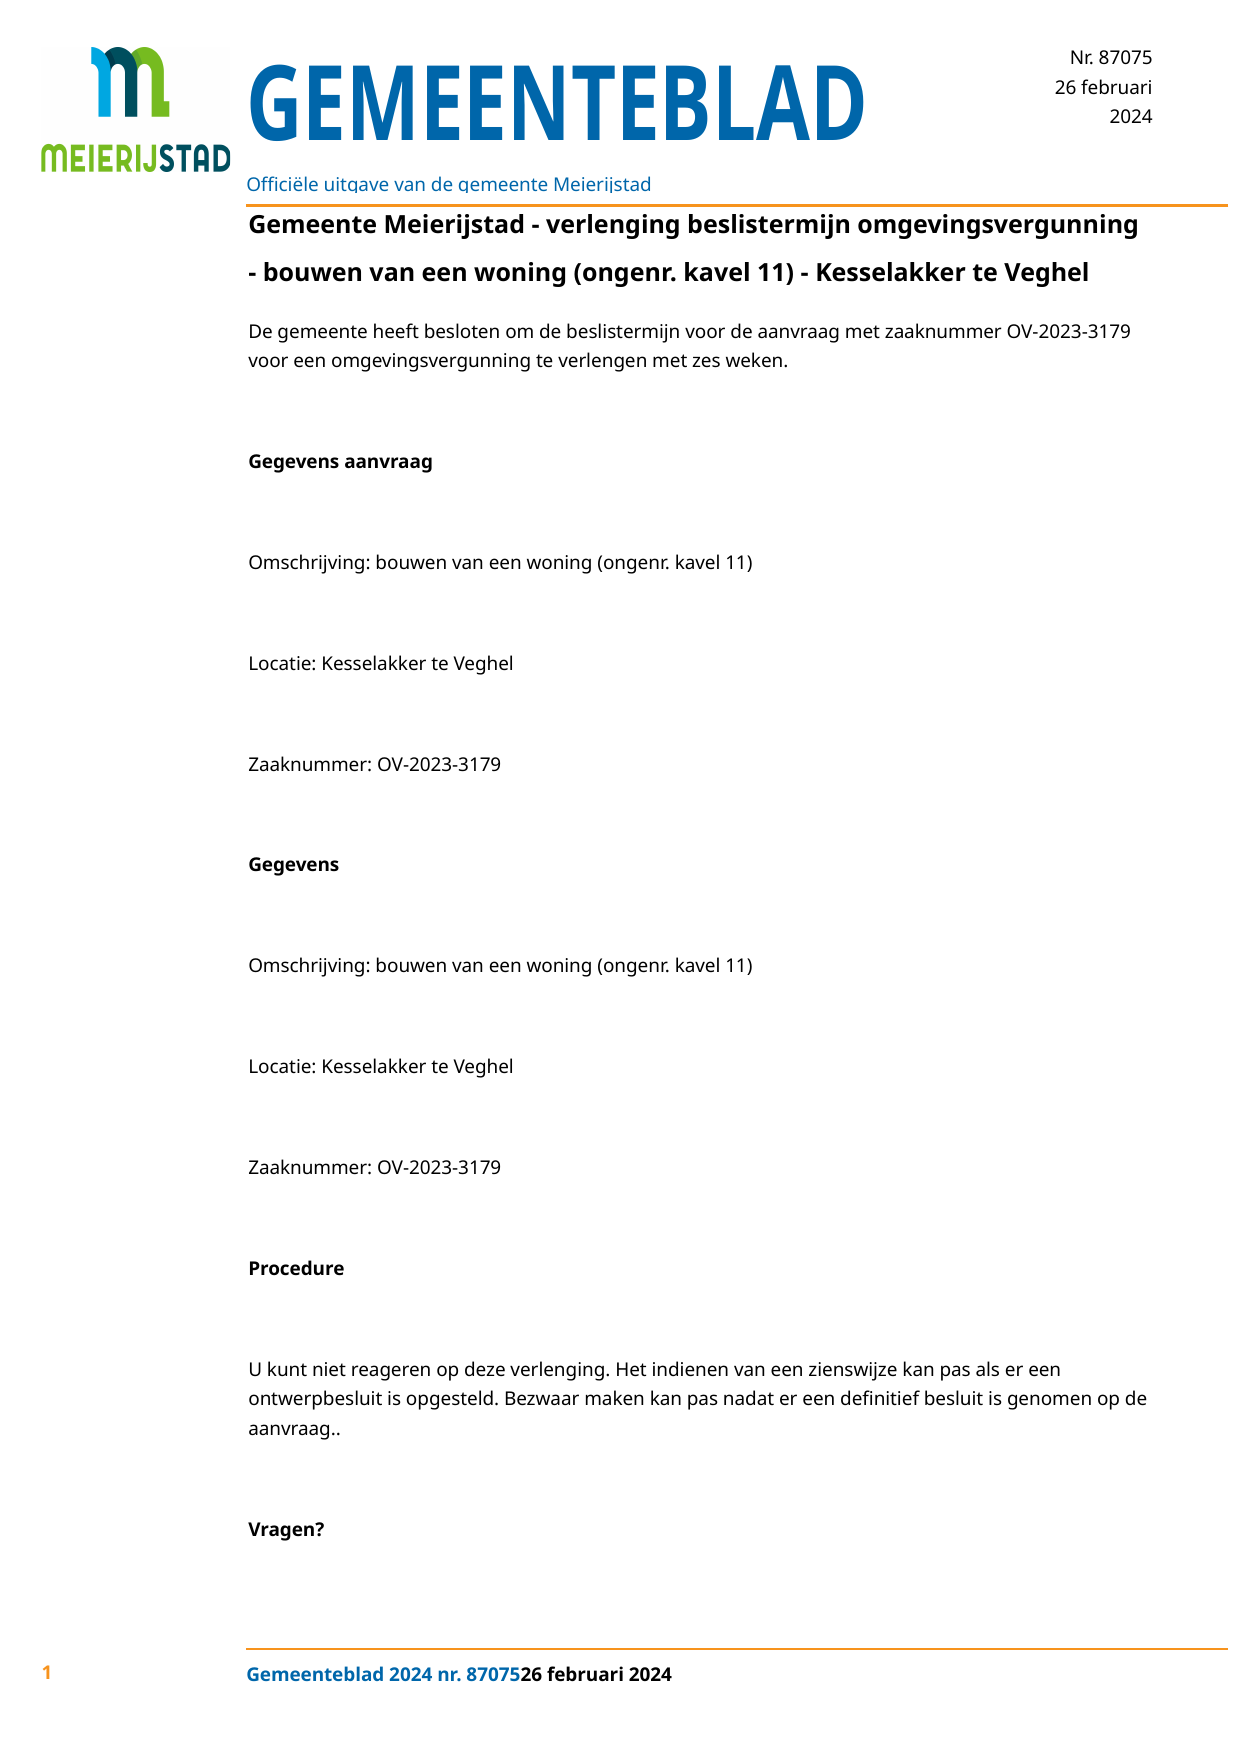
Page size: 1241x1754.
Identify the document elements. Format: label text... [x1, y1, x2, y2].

text Gegevens [248, 852, 1152, 877]
picture [41, 47, 231, 172]
text Omschrijving: bouwen van een woning (ongenr. kavel 11) [248, 549, 1152, 575]
text Gegevens aanvraag [248, 448, 1152, 474]
text Locatie: Kesselakker te Veghel [248, 650, 1152, 676]
text De gemeente heeft besloten om de beslistermijn voor de aanvraag met zaaknummer OV-2023-3179 voor een omgevingsvergunning te verlengen met zes weken. [248, 318, 1152, 373]
text Vragen? [248, 1516, 1152, 1542]
text Zaaknummer: OV-2023-3179 [248, 751, 1152, 777]
text Gemeente Meierijstad - verlenging beslistermijn omgevingsvergunning - bouwen van een woning (ongenr. kavel 11) - Kesselakker te Veghel [248, 207, 1152, 288]
text Procedure [248, 1255, 1152, 1281]
text Omschrijving: bouwen van een woning (ongenr. kavel 11) [248, 952, 1152, 978]
text Zaaknummer: OV-2023-3179 [248, 1154, 1152, 1180]
text U kunt niet reageren op deze verlenging. Het indienen van een zienswijze kan pas als er een ontwerpbesluit is opgesteld. Bezwaar maken kan pas nadat er een definitief besluit is genomen op de aanvraag.. [248, 1356, 1152, 1441]
text Locatie: Kesselakker te Veghel [248, 1053, 1152, 1079]
